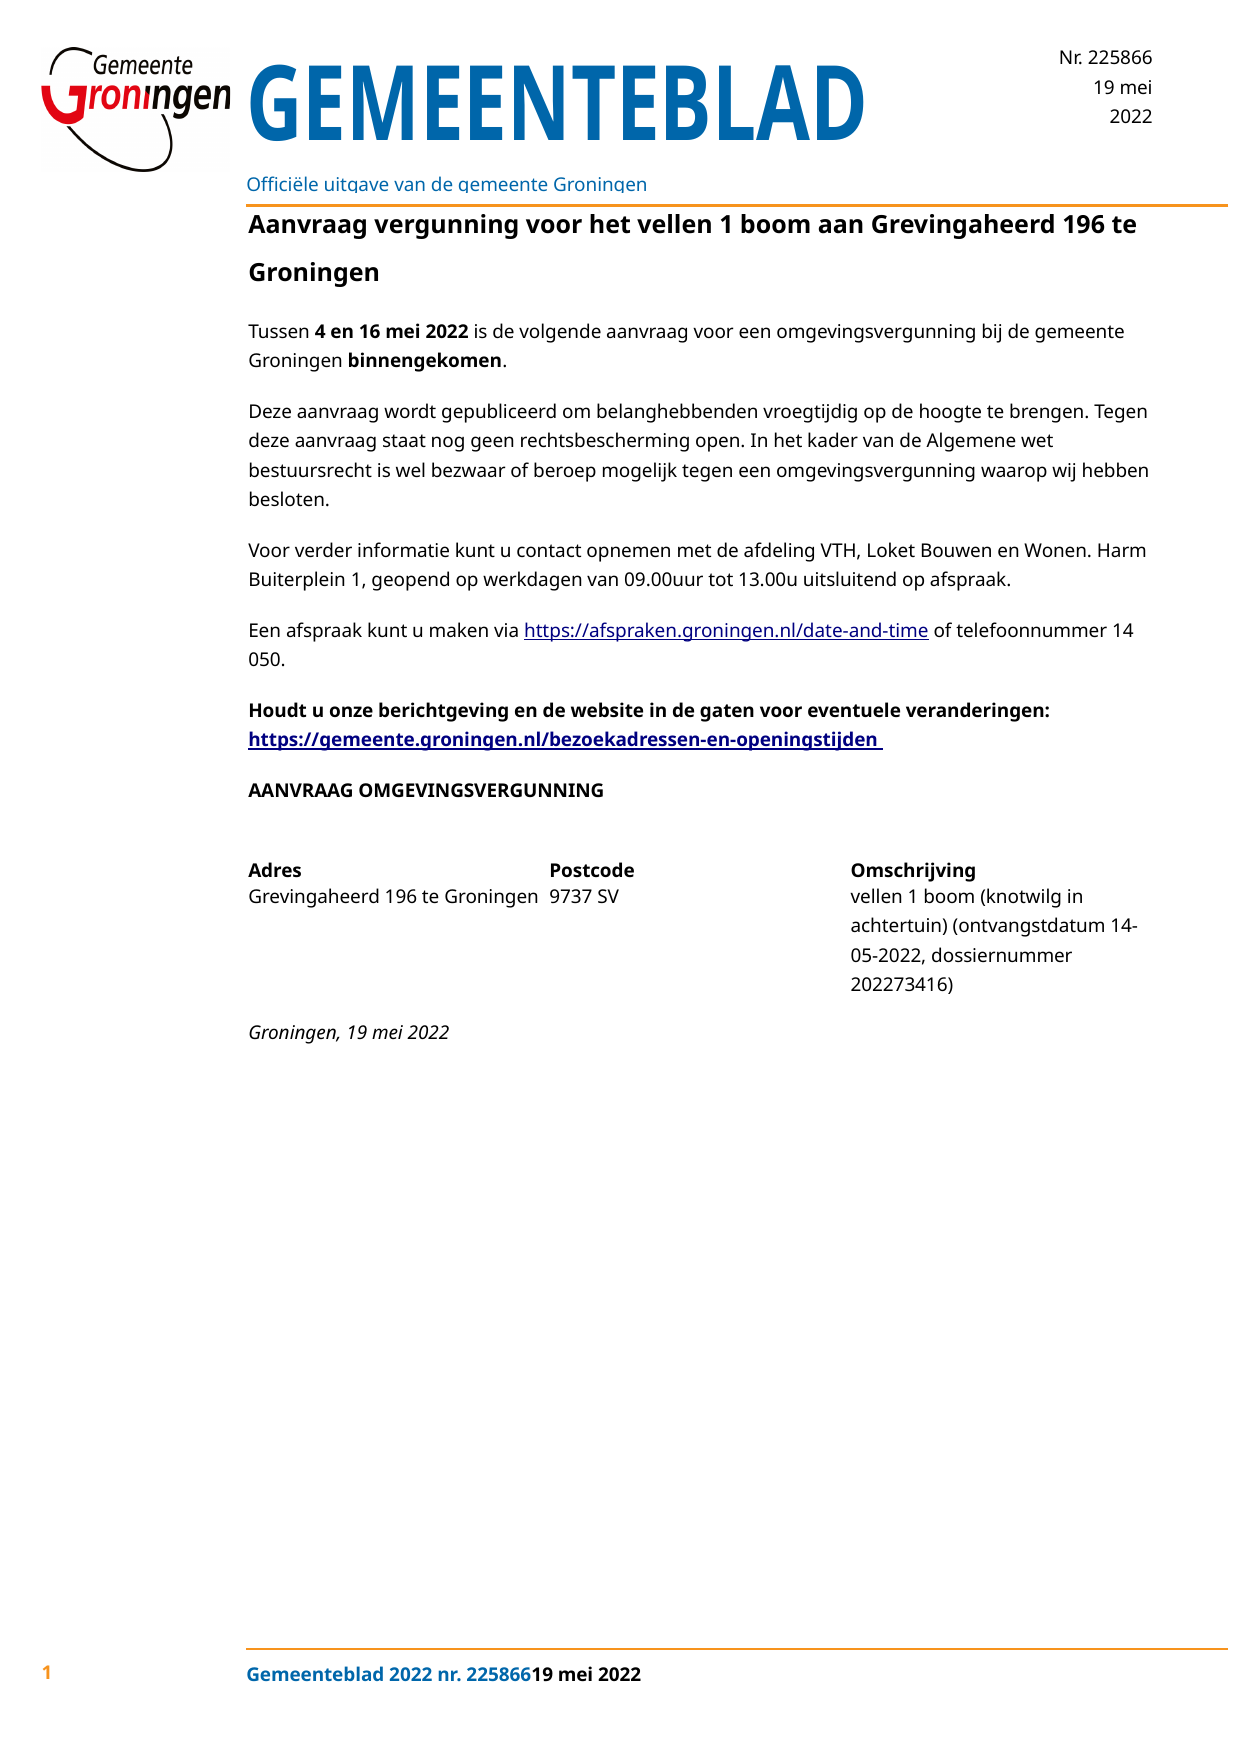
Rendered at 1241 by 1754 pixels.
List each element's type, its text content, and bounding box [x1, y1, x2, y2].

table_header Omschrijving [850, 857, 1152, 883]
text Een afspraak kunt u maken via https://afspraken.groningen.nl/date-and-time of telefoonnummer 14 050. [248, 617, 1152, 672]
text Groningen, 19 mei 2022 [248, 1019, 1152, 1044]
text Deze aanvraag wordt gepubliceerd om belanghebbenden vroegtijdig op de hoogte te brengen. Tegen deze aanvraag staat nog geen rechtsbescherming open. In het kader van de Algemene wet bestuursrecht is wel bezwaar of beroep mogelijk tegen een omgevingsvergunning waarop wij hebben besloten. [248, 398, 1152, 512]
text Houdt u onze berichtgeving en de website in de gaten voor eventuele veranderingen: https://gemeente.groningen.nl/bezoekadressen-en-openingstijden [248, 697, 1152, 752]
text Aanvraag vergunning voor het vellen 1 boom aan Grevingaheerd 196 te Groningen [248, 207, 1152, 288]
picture [41, 47, 231, 172]
text Tussen 4 en 16 mei 2022 is de volgende aanvraag voor een omgevingsvergunning bij de gemeente Groningen binnengekomen. [248, 318, 1152, 373]
table_cell Grevingaheerd 196 te Groningen [248, 883, 549, 997]
table_header Postcode [549, 857, 850, 883]
table_header Adres [248, 857, 549, 883]
table_cell vellen 1 boom (knotwilg in achtertuin) (ontvangstdatum 14-05-2022, dossiernummer 202273416) [850, 883, 1152, 997]
table_cell 9737 SV [549, 883, 850, 997]
text Voor verder informatie kunt u contact opnemen met de afdeling VTH, Loket Bouwen en Wonen. Harm Buiterplein 1, geopend op werkdagen van 09.00uur tot 13.00u uitsluitend op afspraak. [248, 537, 1152, 592]
text AANVRAAG OMGEVINGSVERGUNNING [248, 777, 1152, 803]
